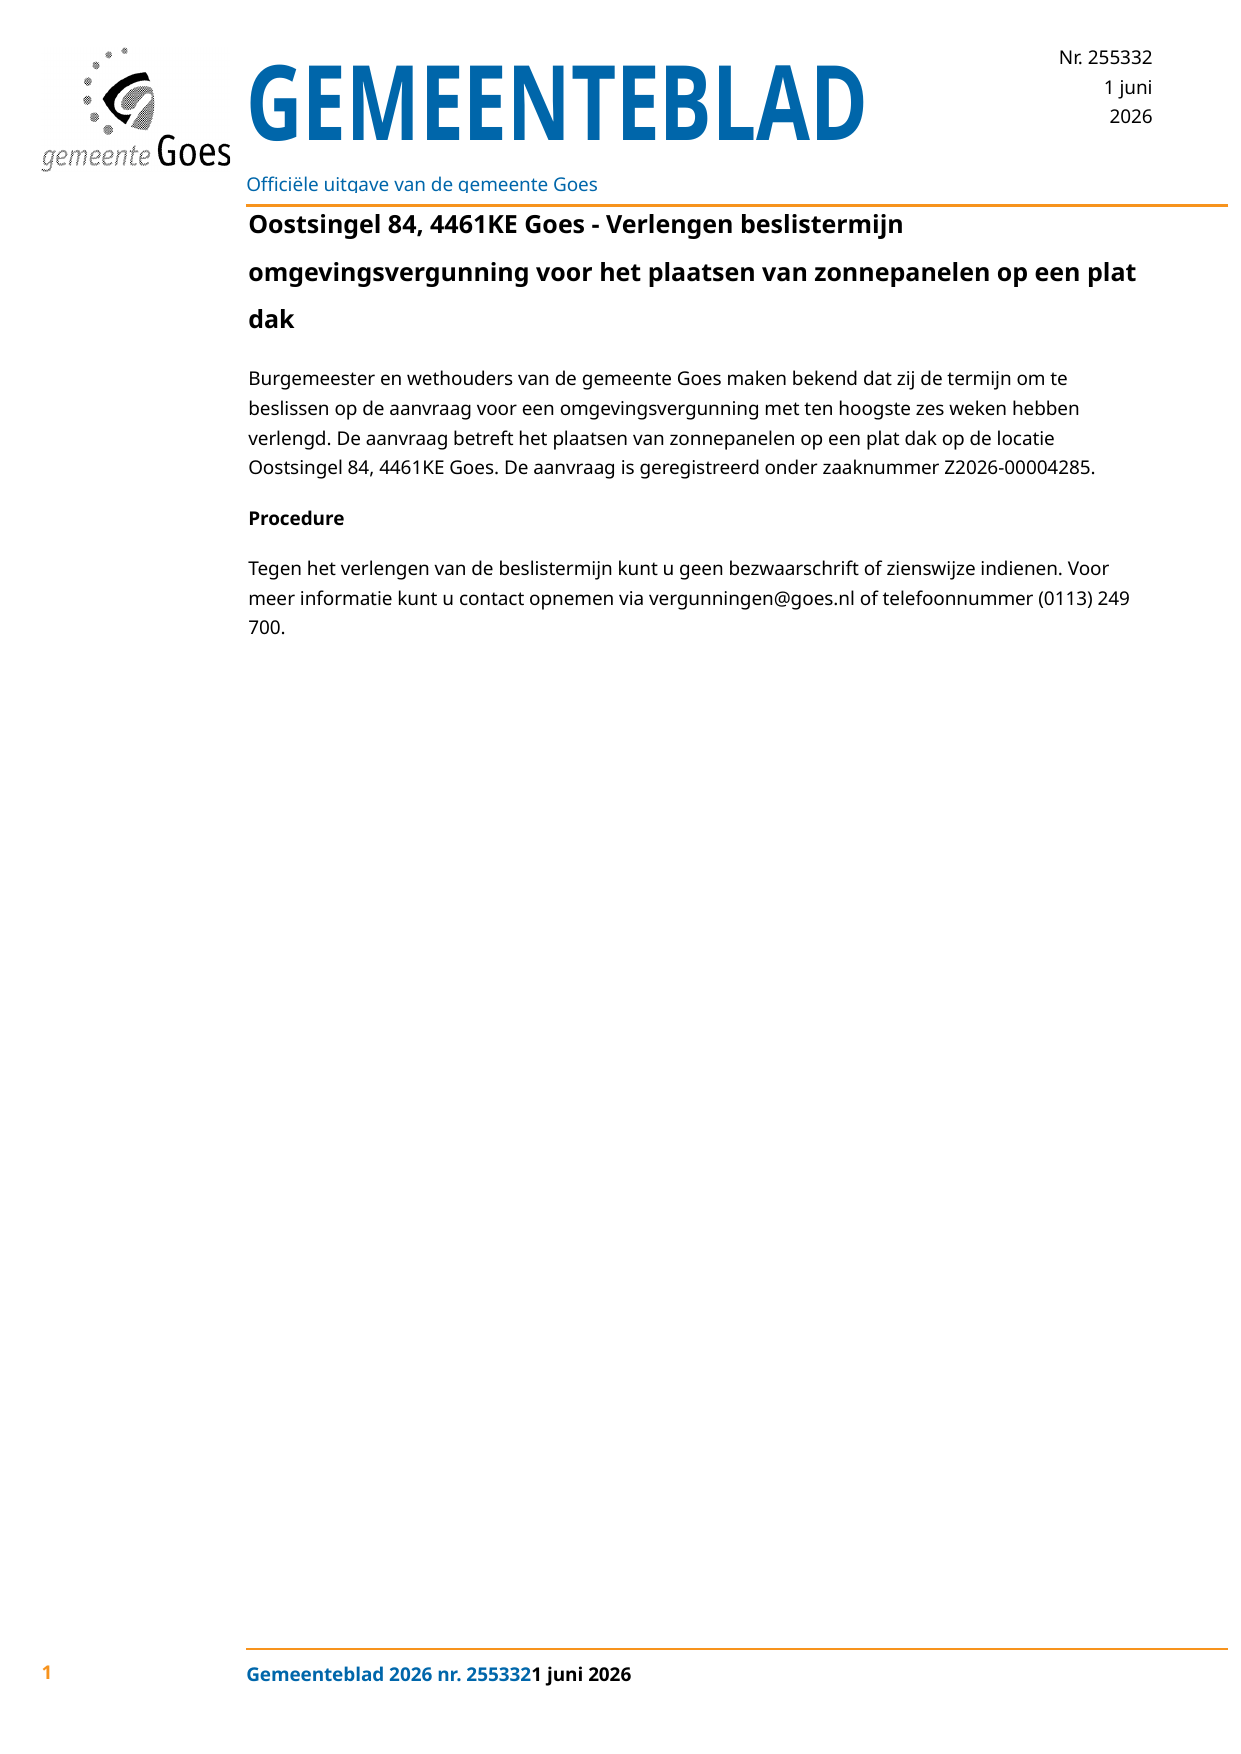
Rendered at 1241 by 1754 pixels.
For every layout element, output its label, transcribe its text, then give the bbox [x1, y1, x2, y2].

text Burgemeester en wethouders van de gemeente Goes maken bekend dat zij de termijn om te beslissen op de aanvraag voor een omgevingsvergunning met ten hoogste zes weken hebben verlengd. De aanvraag betreft het plaatsen van zonnepanelen op een plat dak op de locatie Oostsingel 84, 4461KE Goes. De aanvraag is geregistreerd onder zaaknummer Z2026-00004285. [248, 366, 1152, 480]
text Procedure [248, 505, 1152, 530]
text Oostsingel 84, 4461KE Goes - Verlengen beslistermijn omgevingsvergunning voor het plaatsen van zonnepanelen op een plat dak [248, 207, 1152, 336]
text Tegen het verlengen van de beslistermijn kunt u geen bezwaarschrift of zienswijze indienen. Voor meer informatie kunt u contact opnemen via vergunningen@goes.nl of telefoonnummer (0113) 249 700. [248, 555, 1152, 640]
picture [41, 47, 231, 172]
